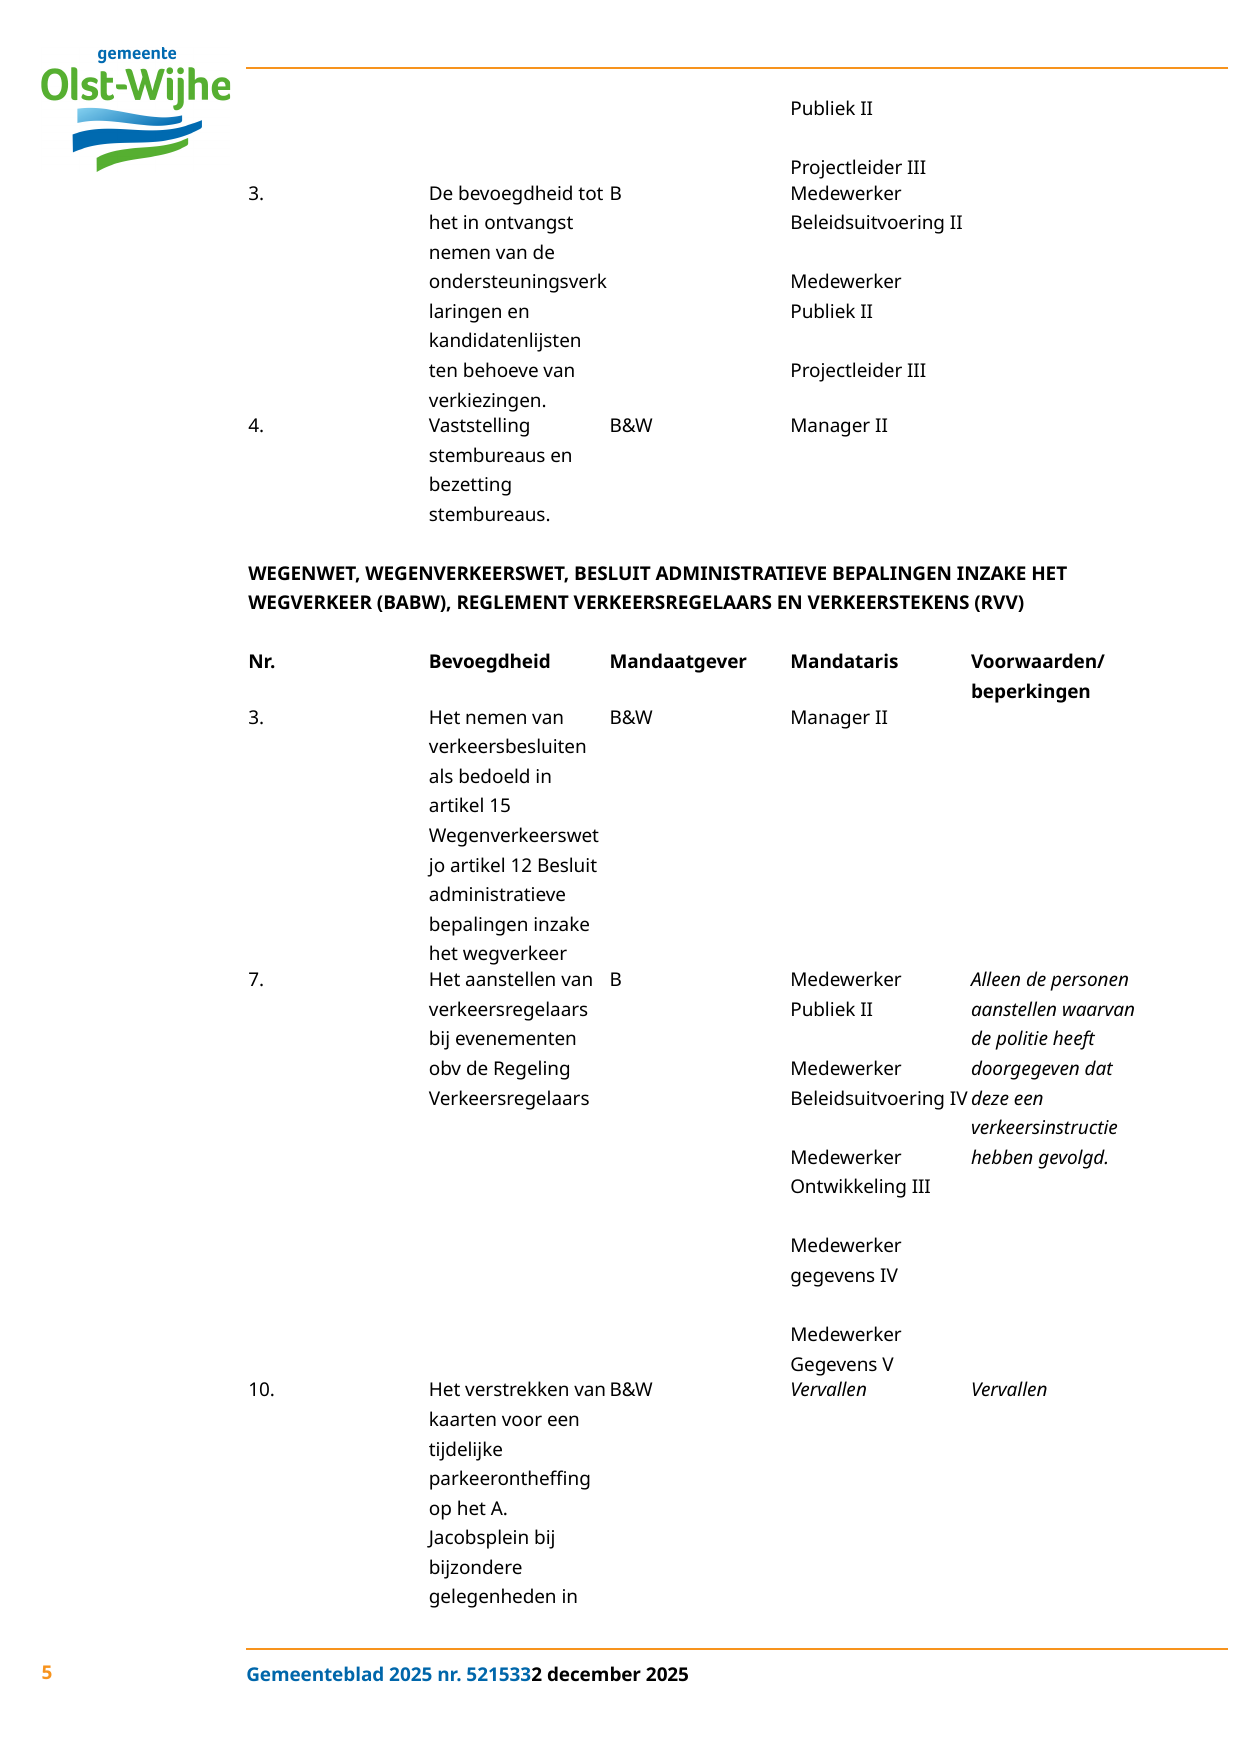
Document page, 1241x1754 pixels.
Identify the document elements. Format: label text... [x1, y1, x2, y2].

table_cell Vervallen [790, 1377, 971, 1609]
table_cell [429, 95, 609, 180]
table_cell [971, 413, 1152, 527]
table_header Nr. [248, 649, 429, 704]
table_cell 3. [248, 704, 429, 966]
table_cell De bevoegdheid tot het in ontvangst nemen van de ondersteuningsverklaringen en kandidatenlijsten ten behoeve van verkiezingen. [429, 180, 609, 412]
text WEGENWET, WEGENVERKEERSWET, BESLUIT ADMINISTRATIEVE BEPALINGEN INZAKE HET WEGVERKEER (BABW), REGLEMENT VERKEERSREGELAARS EN VERKEERSTEKENS (RVV) [248, 560, 1152, 615]
table_cell Vervallen [971, 1377, 1152, 1609]
table_cell Manager II [790, 413, 971, 527]
table_cell 10. [248, 1377, 429, 1609]
table_cell B [609, 966, 790, 1377]
table_header Bevoegdheid [429, 649, 609, 704]
table_cell B&W [609, 1377, 790, 1609]
table_cell [609, 95, 790, 180]
table_cell [971, 95, 1152, 180]
table_cell B&W [609, 413, 790, 527]
table_header Mandataris [790, 649, 971, 704]
table_cell Manager II [790, 704, 971, 966]
table_cell 7. [248, 966, 429, 1377]
picture [41, 47, 231, 172]
table_cell 3. [248, 180, 429, 412]
table_cell Medewerker Publiek II Medewerker Beleidsuitvoering IV Medewerker Ontwikkeling III Medewerker gegevens IV Medewerker Gegevens V [790, 966, 971, 1377]
table_cell Publiek II Projectleider III [790, 95, 971, 180]
table_cell [971, 180, 1152, 412]
table_cell 4. [248, 413, 429, 527]
table_header Mandaatgever [609, 649, 790, 704]
table_cell Medewerker Beleidsuitvoering II Medewerker Publiek II Projectleider III [790, 180, 971, 412]
table_cell [971, 704, 1152, 966]
table_cell Vaststelling stembureaus en bezetting stembureaus. [429, 413, 609, 527]
table_cell Het aanstellen van verkeersregelaars bij evenementen obv de Regeling Verkeersregelaars [429, 966, 609, 1377]
table_header Voorwaarden/beperkingen [971, 649, 1152, 704]
table_cell [248, 95, 429, 180]
table_cell Alleen de personen aanstellen waarvan de politie heeft doorgegeven dat deze een verkeersinstructie hebben gevolgd. [971, 966, 1152, 1377]
table_cell Het verstrekken van kaarten voor een tijdelijke parkeerontheffing op het A. Jacobsplein bij bijzondere gelegenheden in [429, 1377, 609, 1609]
table_cell B [609, 180, 790, 412]
table_cell Het nemen van verkeersbesluiten als bedoeld in artikel 15 Wegenverkeerswet jo artikel 12 Besluit administratieve bepalingen inzake het wegverkeer [429, 704, 609, 966]
table_cell B&W [609, 704, 790, 966]
